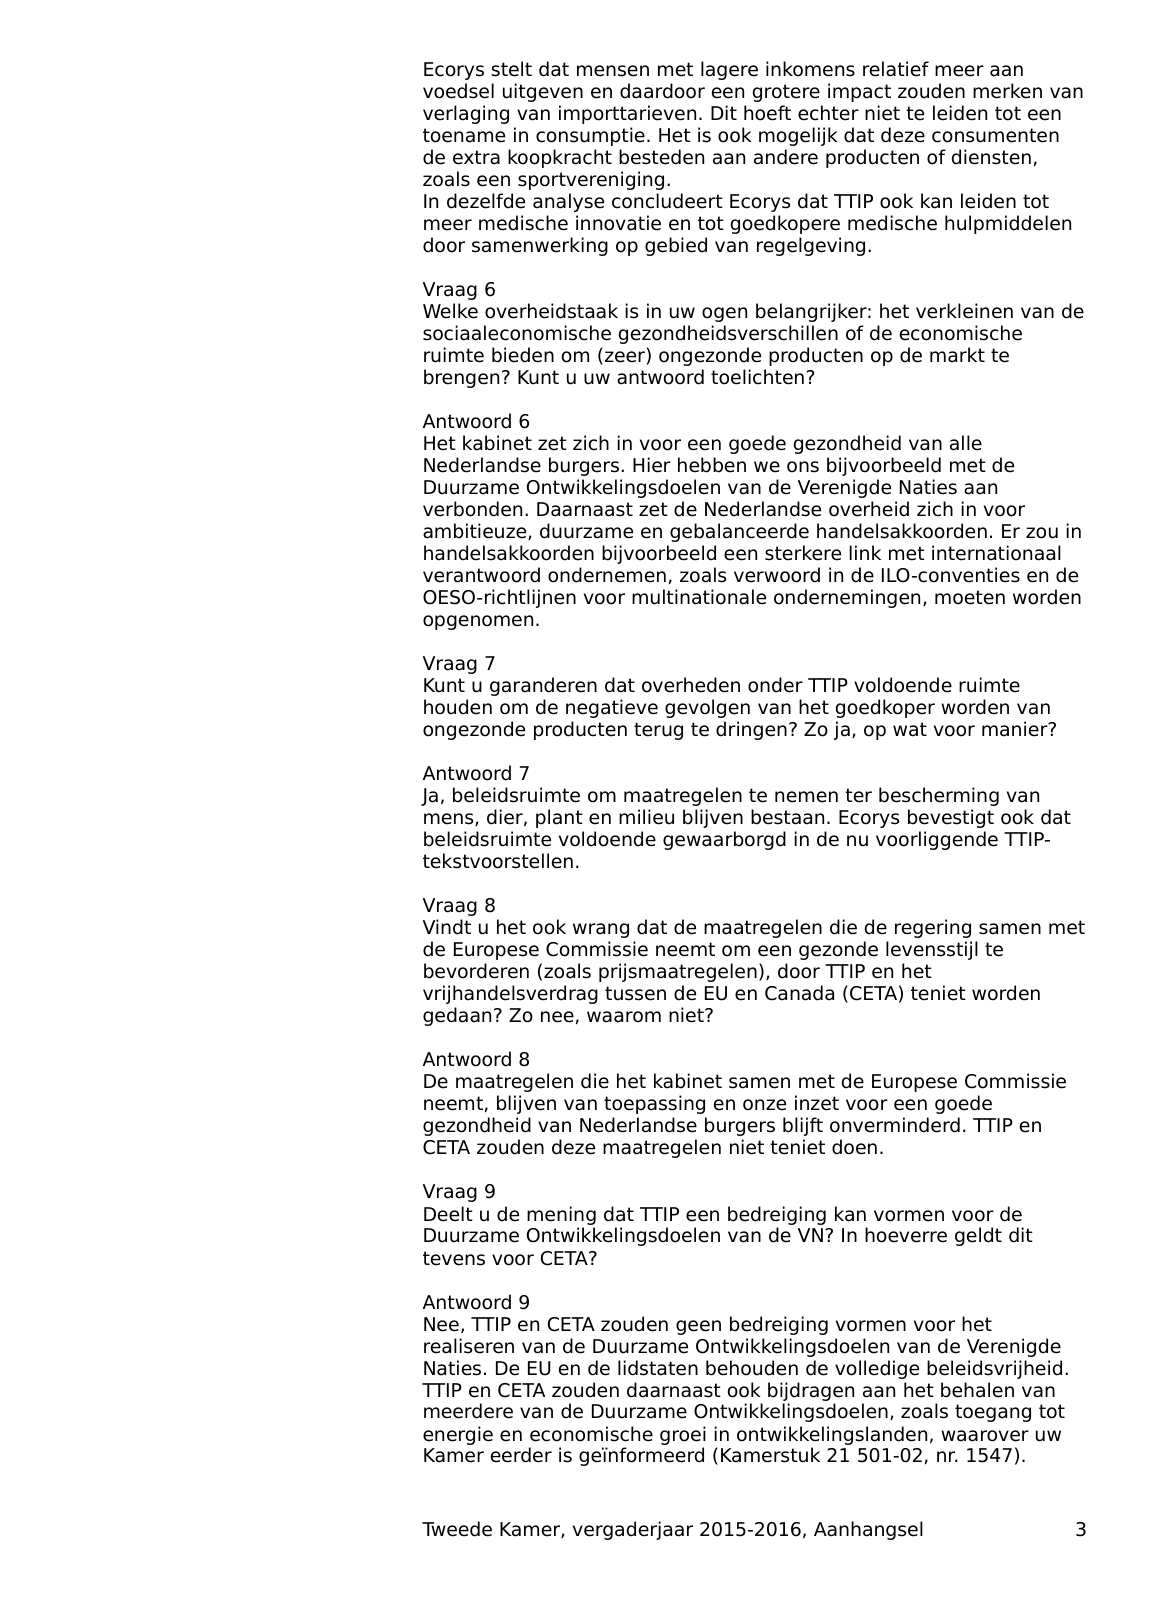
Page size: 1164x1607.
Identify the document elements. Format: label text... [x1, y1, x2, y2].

text Vraag 9 [422, 1181, 1087, 1203]
text Ecorys stelt dat mensen met lagere inkomens relatief meer aan voedsel uitgeven en daardoor een grotere impact zouden merken van verlaging van importtarieven. Dit hoeft echter niet te leiden tot een toename in consumptie. Het is ook mogelijk dat deze consumenten de extra koopkracht besteden aan andere producten of diensten, zoals een sportvereniging. [422, 59, 1087, 191]
text Antwoord 6 [422, 411, 1087, 433]
text Welke overheidstaak is in uw ogen belangrijker: het verkleinen van de sociaaleconomische gezondheidsverschillen of de economische ruimte bieden om (zeer) ongezonde producten op de markt te brengen? Kunt u uw antwoord toelichten? [422, 301, 1087, 389]
text Deelt u de mening dat TTIP een bedreiging kan vormen voor de Duurzame Ontwikkelingsdoelen van de VN? In hoeverre geldt dit tevens voor CETA? [422, 1203, 1087, 1269]
text Vindt u het ook wrang dat de maatregelen die de regering samen met de Europese Commissie neemt om een gezonde levensstijl te bevorderen (zoals prijsmaatregelen), door TTIP en het vrijhandelsverdrag tussen de EU en Canada (CETA) teniet worden gedaan? Zo nee, waarom niet? [422, 917, 1087, 1027]
text Vraag 8 [422, 895, 1087, 917]
text Ja, beleidsruimte om maatregelen te nemen ter bescherming van mens, dier, plant en milieu blijven bestaan. Ecorys bevestigt ook dat beleidsruimte voldoende gewaarborgd in de nu voorliggende TTIP-tekstvoorstellen. [422, 785, 1087, 873]
text Antwoord 9 [422, 1292, 1087, 1313]
text Nee, TTIP en CETA zouden geen bedreiging vormen voor het realiseren van de Duurzame Ontwikkelingsdoelen van de Verenigde Naties. De EU en de lidstaten behouden de volledige beleidsvrijheid. TTIP en CETA zouden daarnaast ook bijdragen aan het behalen van meerdere van de Duurzame Ontwikkelingsdoelen, zoals toegang tot energie en economische groei in ontwikkelingslanden, waarover uw Kamer eerder is geïnformeerd (Kamerstuk 21 501-02, nr. 1547). [422, 1313, 1087, 1467]
text Antwoord 7 [422, 763, 1087, 785]
text De maatregelen die het kabinet samen met de Europese Commissie neemt, blijven van toepassing en onze inzet voor een goede gezondheid van Nederlandse burgers blijft onverminderd. TTIP en CETA zouden deze maatregelen niet teniet doen. [422, 1071, 1087, 1159]
text Antwoord 8 [422, 1049, 1087, 1071]
text Kunt u garanderen dat overheden onder TTIP voldoende ruimte houden om de negatieve gevolgen van het goedkoper worden van ongezonde producten terug te dringen? Zo ja, op wat voor manier? [422, 675, 1087, 741]
text Vraag 7 [422, 653, 1087, 675]
text In dezelfde analyse concludeert Ecorys dat TTIP ook kan leiden tot meer medische innovatie en tot goedkopere medische hulpmiddelen door samenwerking op gebied van regelgeving. [422, 191, 1087, 257]
text Vraag 6 [422, 279, 1087, 301]
text Het kabinet zet zich in voor een goede gezondheid van alle Nederlandse burgers. Hier hebben we ons bijvoorbeeld met de Duurzame Ontwikkelingsdoelen van de Verenigde Naties aan verbonden. Daarnaast zet de Nederlandse overheid zich in voor ambitieuze, duurzame en gebalanceerde handelsakkoorden. Er zou in handelsakkoorden bijvoorbeeld een sterkere link met internationaal verantwoord ondernemen, zoals verwoord in de ILO-conventies en de OESO-richtlijnen voor multinationale ondernemingen, moeten worden opgenomen. [422, 433, 1087, 631]
